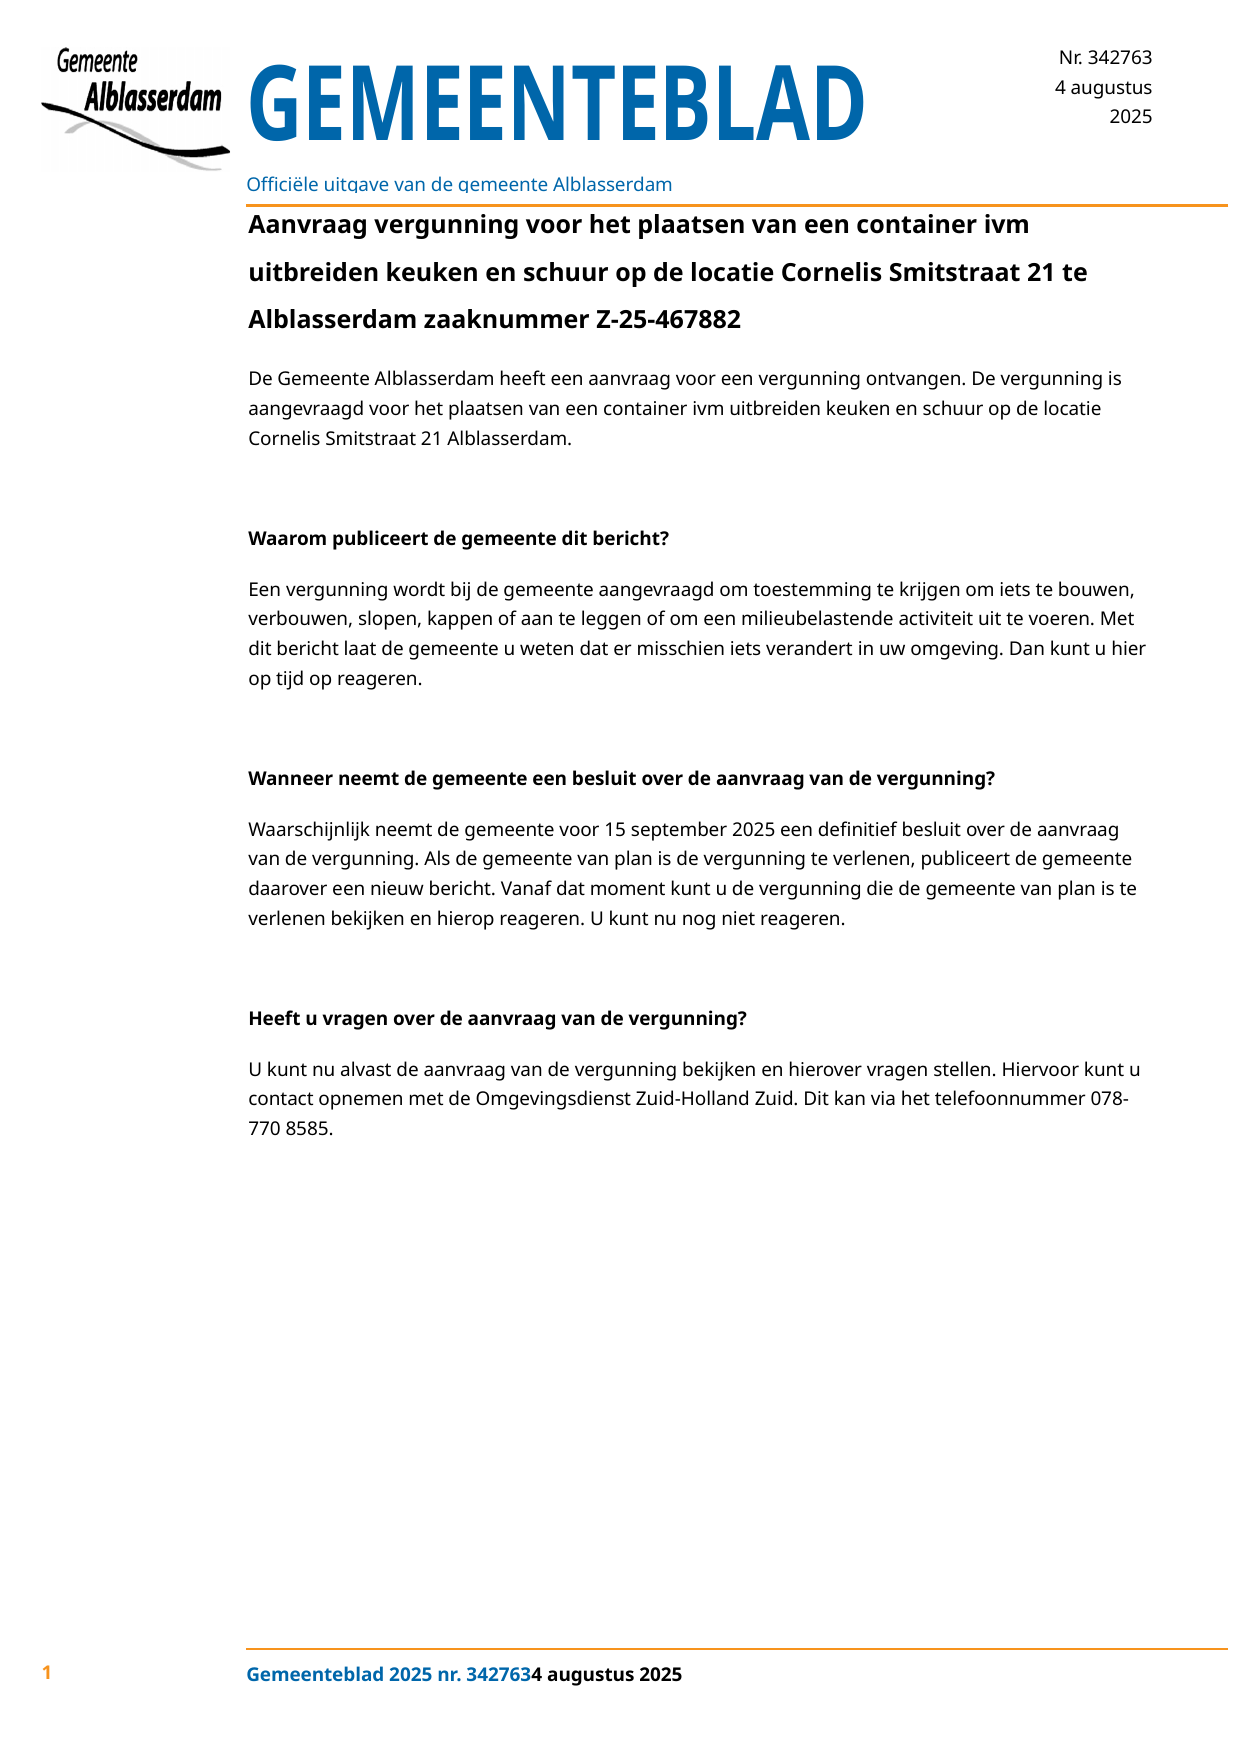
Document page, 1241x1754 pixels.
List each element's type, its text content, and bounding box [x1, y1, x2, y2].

text Wanneer neemt de gemeente een besluit over de aanvraag van de vergunning? [248, 766, 1152, 791]
picture [41, 47, 231, 172]
text Aanvraag vergunning voor het plaatsen van een container ivm uitbreiden keuken en schuur op de locatie Cornelis Smitstraat 21 te Alblasserdam zaaknummer Z-25-467882 [248, 207, 1152, 336]
text Waarom publiceert de gemeente dit bericht? [248, 526, 1152, 551]
text Heeft u vragen over de aanvraag van de vergunning? [248, 1006, 1152, 1031]
text U kunt nu alvast de aanvraag van de vergunning bekijken en hierover vragen stellen. Hiervoor kunt u contact opnemen met de Omgevingsdienst Zuid-Holland Zuid. Dit kan via het telefoonnummer 078-770 8585. [248, 1056, 1152, 1141]
text Een vergunning wordt bij de gemeente aangevraagd om toestemming te krijgen om iets te bouwen, verbouwen, slopen, kappen of aan te leggen of om een milieubelastende activiteit uit te voeren. Met dit bericht laat de gemeente u weten dat er misschien iets verandert in uw omgeving. Dan kunt u hier op tijd op reageren. [248, 576, 1152, 690]
text De Gemeente Alblasserdam heeft een aanvraag voor een vergunning ontvangen. De vergunning is aangevraagd voor het plaatsen van een container ivm uitbreiden keuken en schuur op de locatie Cornelis Smitstraat 21 Alblasserdam. [248, 366, 1152, 450]
text Waarschijnlijk neemt de gemeente voor 15 september 2025 een definitief besluit over de aanvraag van de vergunning. Als de gemeente van plan is de vergunning te verlenen, publiceert de gemeente daarover een nieuw bericht. Vanaf dat moment kunt u de vergunning die de gemeente van plan is te verlenen bekijken en hierop reageren. U kunt nu nog niet reageren. [248, 816, 1152, 930]
